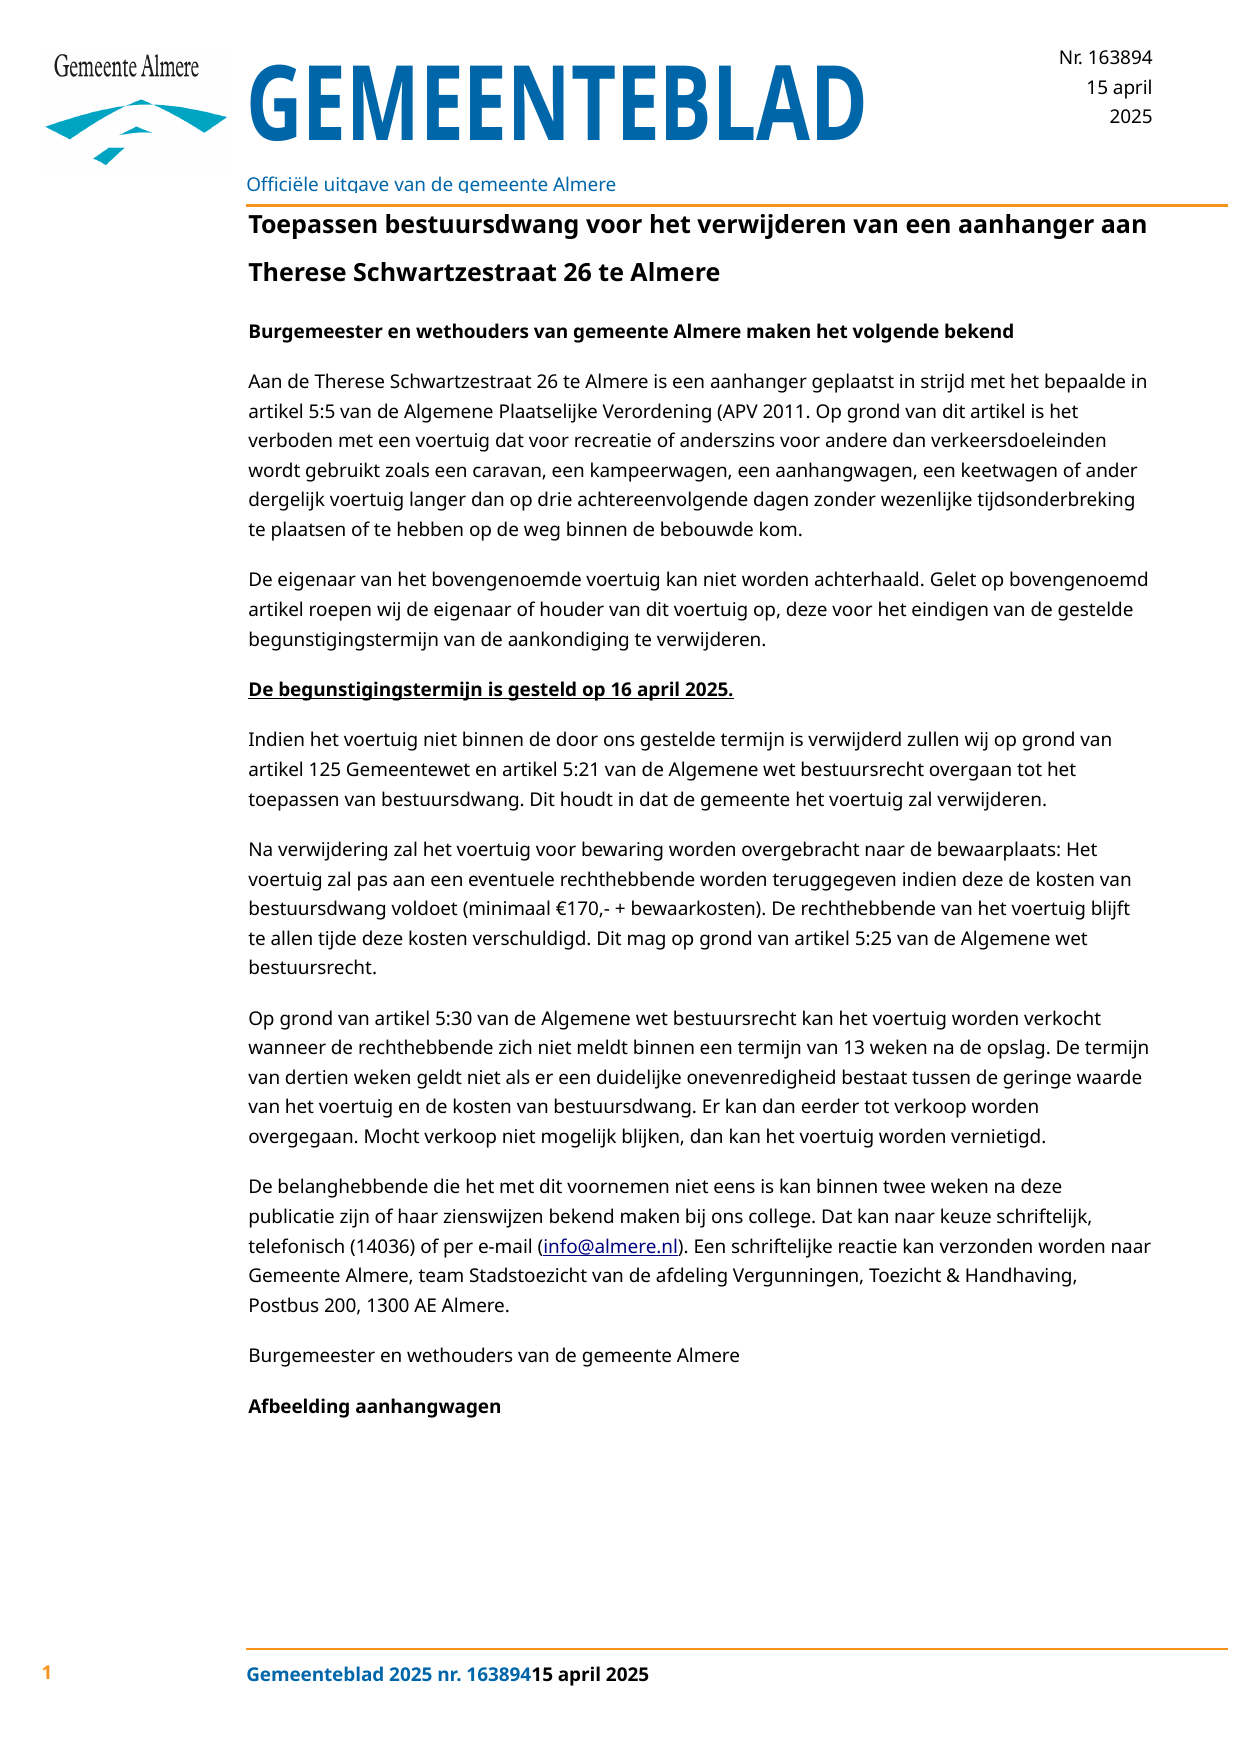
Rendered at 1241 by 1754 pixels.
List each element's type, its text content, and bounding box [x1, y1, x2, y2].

text Afbeelding aanhangwagen [248, 1393, 1152, 1419]
text Burgemeester en wethouders van de gemeente Almere [248, 1342, 1152, 1368]
text Aan de Therese Schwartzestraat 26 te Almere is een aanhanger geplaatst in strijd met het bepaalde in artikel 5:5 van de Algemene Plaatselijke Verordening (APV 2011. Op grond van dit artikel is het verboden met een voertuig dat voor recreatie of anderszins voor andere dan verkeersdoeleinden wordt gebruikt zoals een caravan, een kampeerwagen, een aanhangwagen, een keetwagen of ander dergelijk voertuig langer dan op drie achtereenvolgende dagen zonder wezenlijke tijdsonderbreking te plaatsen of te hebben op de weg binnen de bebouwde kom. [248, 368, 1152, 542]
text De begunstigingstermijn is gesteld op 16 april 2025. [248, 676, 1152, 702]
text Toepassen bestuursdwang voor het verwijderen van een aanhanger aan Therese Schwartzestraat 26 te Almere [248, 207, 1152, 288]
picture [41, 47, 231, 172]
text De eigenaar van het bovengenoemde voertuig kan niet worden achterhaald. Gelet op bovengenoemd artikel roepen wij de eigenaar of houder van dit voertuig op, deze voor het eindigen van de gestelde begunstigingstermijn van de aankondiging te verwijderen. [248, 567, 1152, 652]
text Burgemeester en wethouders van gemeente Almere maken het volgende bekend [248, 318, 1152, 344]
text Op grond van artikel 5:30 van de Algemene wet bestuursrecht kan het voertuig worden verkocht wanneer de rechthebbende zich niet meldt binnen een termijn van 13 weken na de opslag. De termijn van dertien weken geldt niet als er een duidelijke onevenredigheid bestaat tussen de geringe waarde van het voertuig en de kosten van bestuursdwang. Er kan dan eerder tot verkoop worden overgegaan. Mocht verkoop niet mogelijk blijken, dan kan het voertuig worden vernietigd. [248, 1005, 1152, 1149]
text De belanghebbende die het met dit voornemen niet eens is kan binnen twee weken na deze publicatie zijn of haar zienswijzen bekend maken bij ons college. Dat kan naar keuze schriftelijk, telefonisch (14036) of per e-mail (info@almere.nl). Een schriftelijke reactie kan verzonden worden naar Gemeente Almere, team Stadstoezicht van de afdeling Vergunningen, Toezicht & Handhaving, Postbus 200, 1300 AE Almere. [248, 1174, 1152, 1318]
text Na verwijdering zal het voertuig voor bewaring worden overgebracht naar de bewaarplaats: Het voertuig zal pas aan een eventuele rechthebbende worden teruggegeven indien deze de kosten van bestuursdwang voldoet (minimaal €170,- + bewaarkosten). De rechthebbende van het voertuig blijft te allen tijde deze kosten verschuldigd. Dit mag op grond van artikel 5:25 van de Algemene wet bestuursrecht. [248, 836, 1152, 980]
text Indien het voertuig niet binnen de door ons gestelde termijn is verwijderd zullen wij op grond van artikel 125 Gemeentewet en artikel 5:21 van de Algemene wet bestuursrecht overgaan tot het toepassen van bestuursdwang. Dit houdt in dat de gemeente het voertuig zal verwijderen. [248, 727, 1152, 812]
